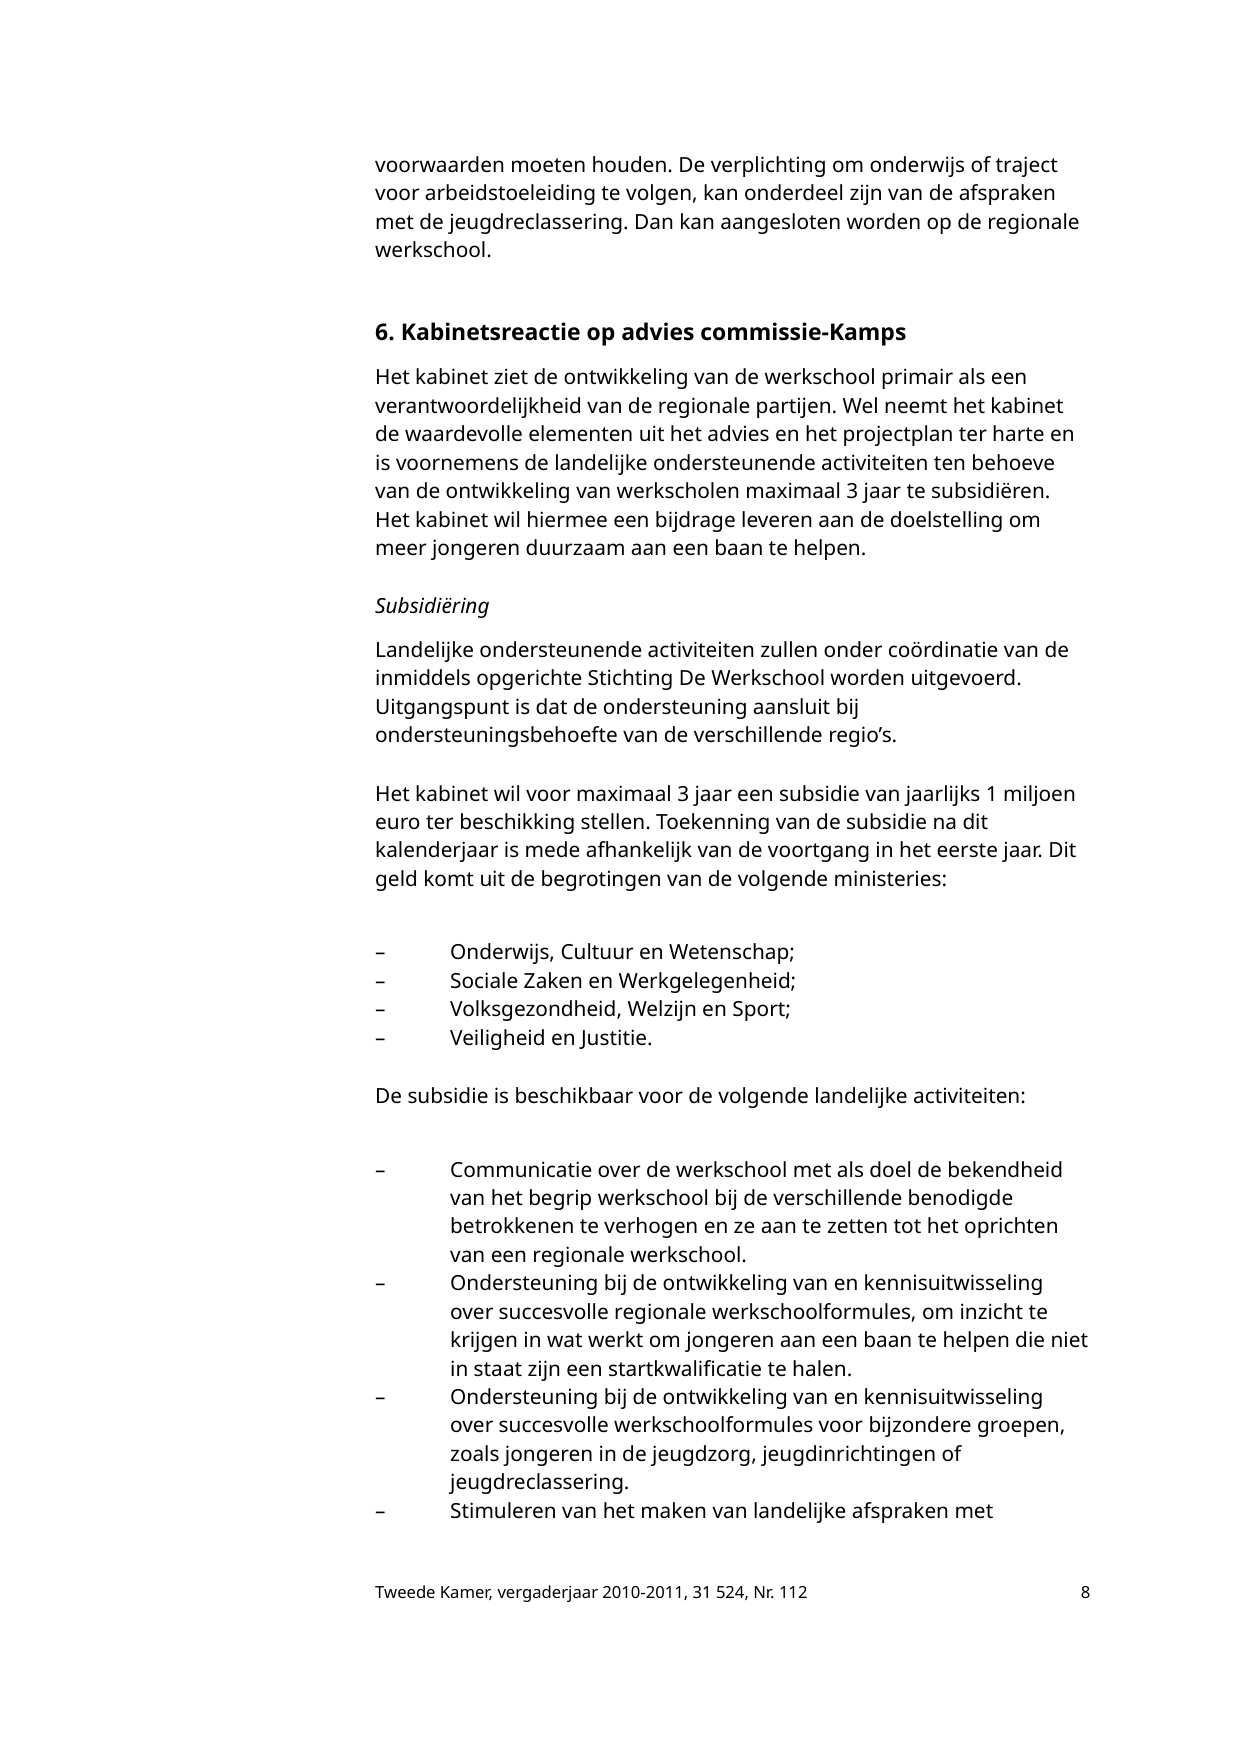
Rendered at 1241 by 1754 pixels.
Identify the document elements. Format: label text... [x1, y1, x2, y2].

list Stimuleren van het maken van landelijke afspraken met [375, 1496, 1090, 1524]
text Subsidiëring [375, 592, 1090, 620]
text Het kabinet ziet de ontwikkeling van de werkschool primair als een verantwoordelijkheid van de regionale partijen. Wel neemt het kabinet de waardevolle elementen uit het advies en het projectplan ter harte en is voornemens de landelijke ondersteunende activiteiten ten behoeve van de ontwikkeling van werkscholen maximaal 3 jaar te subsidiëren. Het kabinet wil hiermee een bijdrage leveren aan de doelstelling om meer jongeren duurzaam aan een baan te helpen. [375, 362, 1090, 562]
list Ondersteuning bij de ontwikkeling van en kennisuitwisseling over succesvolle werkschoolformules voor bijzondere groepen, zoals jongeren in de jeugdzorg, jeugdinrichtingen of jeugdreclassering. [375, 1382, 1090, 1496]
list Communicatie over de werkschool met als doel de bekendheid van het begrip werkschool bij de verschillende benodigde betrokkenen te verhogen en ze aan te zetten tot het oprichten van een regionale werkschool. [375, 1155, 1090, 1268]
list Volksgezondheid, Welzijn en Sport; [375, 994, 1090, 1023]
list Onderwijs, Cultuur en Wetenschap; [375, 937, 1090, 966]
text Landelijke ondersteunende activiteiten zullen onder coördinatie van de inmiddels opgerichte Stichting De Werkschool worden uitgevoerd. Uitgangspunt is dat de ondersteuning aansluit bij ondersteuningsbehoefte van de verschillende regio’s. [375, 635, 1090, 749]
list Sociale Zaken en Werkgelegenheid; [375, 966, 1090, 994]
list Ondersteuning bij de ontwikkeling van en kennisuitwisseling over succesvolle regionale werkschoolformules, om inzicht te krijgen in wat werkt om jongeren aan een baan te helpen die niet in staat zijn een startkwalificatie te halen. [375, 1268, 1090, 1382]
text voorwaarden moeten houden. De verplichting om onderwijs of traject voor arbeidstoeleiding te volgen, kan onderdeel zijn van de afspraken met de jeugdreclassering. Dan kan aangesloten worden op de regionale werkschool. [375, 150, 1090, 264]
text De subsidie is beschikbaar voor de volgende landelijke activiteiten: [375, 1081, 1090, 1110]
list Veiligheid en Justitie. [375, 1023, 1090, 1051]
subtitle 6. Kabinetsreactie op advies commissie-Kamps [375, 316, 1090, 347]
text Het kabinet wil voor maximaal 3 jaar een subsidie van jaarlijks 1 miljoen euro ter beschikking stellen. Toekenning van de subsidie na dit kalenderjaar is mede afhankelijk van de voortgang in het eerste jaar. Dit geld komt uit de begrotingen van de volgende ministeries: [375, 779, 1090, 892]
